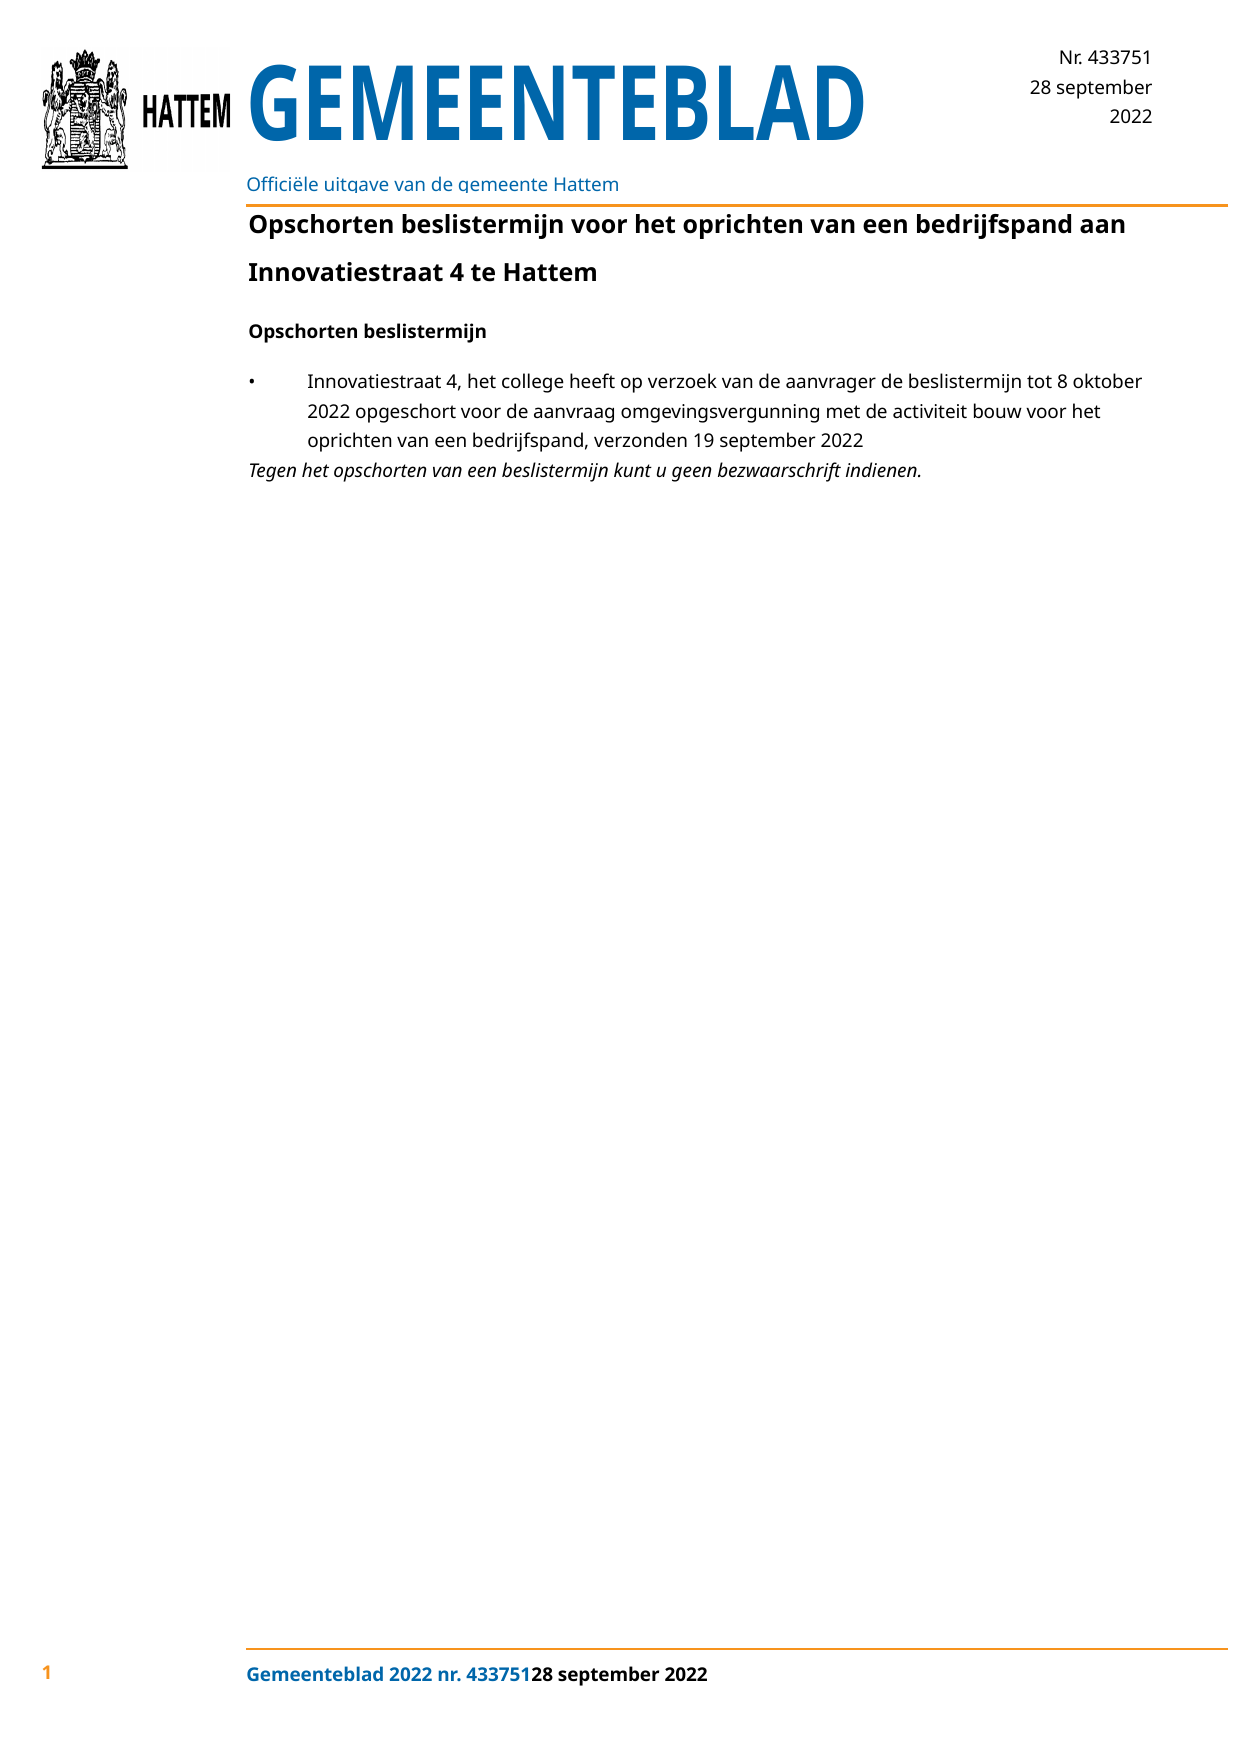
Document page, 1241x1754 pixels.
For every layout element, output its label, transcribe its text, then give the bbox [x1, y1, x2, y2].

text Opschorten beslistermijn voor het oprichten van een bedrijfspand aan Innovatiestraat 4 te Hattem [248, 207, 1152, 288]
text Tegen het opschorten van een beslistermijn kunt u geen bezwaarschrift indienen. [248, 457, 1152, 483]
text Opschorten beslistermijn [248, 318, 1152, 344]
picture [41, 47, 231, 172]
list Innovatiestraat 4, het college heeft op verzoek van de aanvrager de beslistermijn tot 8 oktober 2022 opgeschort voor de aanvraag omgevingsvergunning met de activiteit bouw voor het oprichten van een bedrijfspand, verzonden 19 september 2022 [248, 368, 1152, 453]
